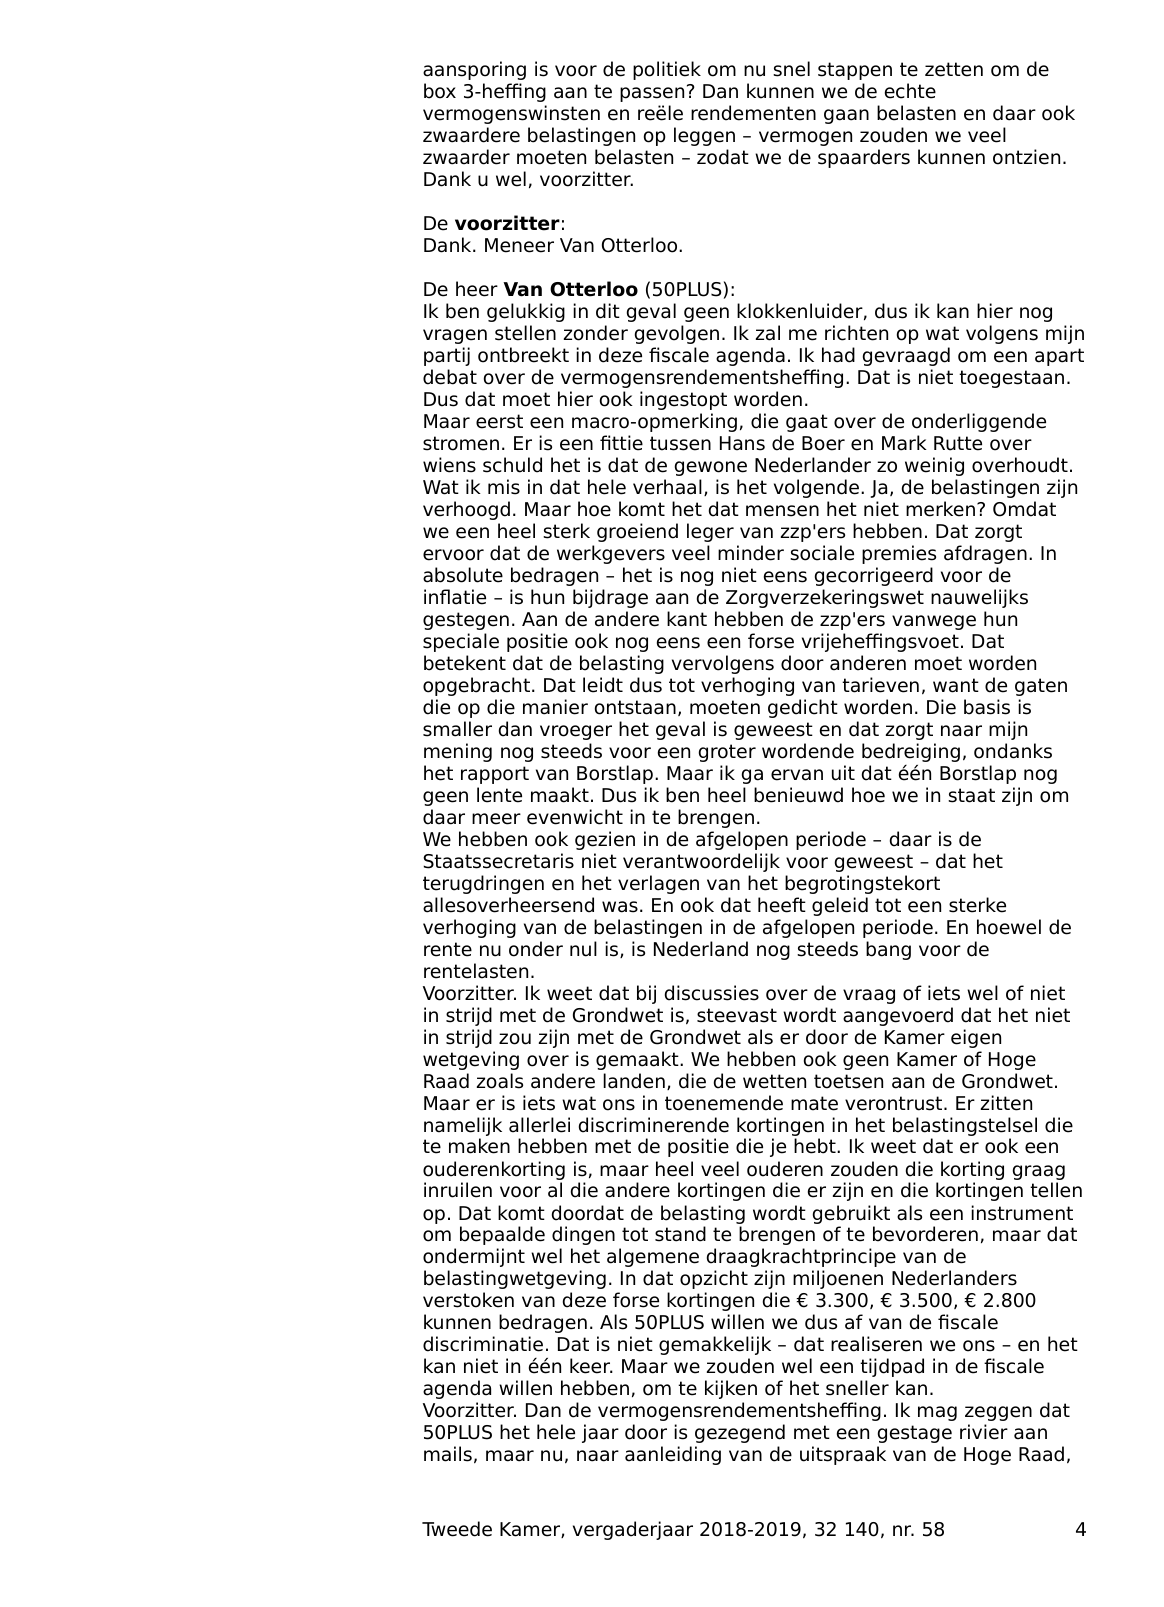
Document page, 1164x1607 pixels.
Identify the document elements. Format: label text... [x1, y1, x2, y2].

text Voorzitter. Ik weet dat bij discussies over de vraag of iets wel of niet in strijd met de Grondwet is, steevast wordt aangevoerd dat het niet in strijd zou zijn met de Grondwet als er door de Kamer eigen wetgeving over is gemaakt. We hebben ook geen Kamer of Hoge Raad zoals andere landen, die de wetten toetsen aan de Grondwet. Maar er is iets wat ons in toenemende mate verontrust. Er zitten namelijk allerlei discriminerende kortingen in het belastingstelsel die te maken hebben met de positie die je hebt. Ik weet dat er ook een ouderenkorting is, maar heel veel ouderen zouden die korting graag inruilen voor al die andere kortingen die er zijn en die kortingen tellen op. Dat komt doordat de belasting wordt gebruikt als een instrument om bepaalde dingen tot stand te brengen of te bevorderen, maar dat ondermijnt wel het algemene draagkrachtprincipe van de belastingwetgeving. In dat opzicht zijn miljoenen Nederlanders verstoken van deze forse kortingen die € 3.300, € 3.500, € 2.800 kunnen bedragen. Als 50PLUS willen we dus af van de fiscale discriminatie. Dat is niet gemakkelijk – dat realiseren we ons – en het kan niet in één keer. Maar we zouden wel een tijdpad in de fiscale agenda willen hebben, om te kijken of het sneller kan. [422, 983, 1087, 1400]
text We hebben ook gezien in de afgelopen periode – daar is de Staatssecretaris niet verantwoordelijk voor geweest – dat het terugdringen en het verlagen van het begrotingstekort allesoverheersend was. En ook dat heeft geleid tot een sterke verhoging van de belastingen in de afgelopen periode. En hoewel de rente nu onder nul is, is Nederland nog steeds bang voor de rentelasten. [422, 829, 1087, 983]
text De heer Van Otterloo (50PLUS): [422, 279, 1087, 301]
text Maar eerst een macro-opmerking, die gaat over de onderliggende stromen. Er is een fittie tussen Hans de Boer en Mark Rutte over wiens schuld het is dat de gewone Nederlander zo weinig overhoudt. Wat ik mis in dat hele verhaal, is het volgende. Ja, de belastingen zijn verhoogd. Maar hoe komt het dat mensen het niet merken? Omdat we een heel sterk groeiend leger van zzp'ers hebben. Dat zorgt ervoor dat de werkgevers veel minder sociale premies afdragen. In absolute bedragen – het is nog niet eens gecorrigeerd voor de inflatie – is hun bijdrage aan de Zorgverzekeringswet nauwelijks gestegen. Aan de andere kant hebben de zzp'ers vanwege hun speciale positie ook nog eens een forse vrijeheffingsvoet. Dat betekent dat de belasting vervolgens door anderen moet worden opgebracht. Dat leidt dus tot verhoging van tarieven, want de gaten die op die manier ontstaan, moeten gedicht worden. Die basis is smaller dan vroeger het geval is geweest en dat zorgt naar mijn mening nog steeds voor een groter wordende bedreiging, ondanks het rapport van Borstlap. Maar ik ga ervan uit dat één Borstlap nog geen lente maakt. Dus ik ben heel benieuwd hoe we in staat zijn om daar meer evenwicht in te brengen. [422, 411, 1087, 829]
text Dank u wel, voorzitter. [422, 169, 1087, 191]
text De voorzitter: [422, 213, 1087, 235]
text Dank. Meneer Van Otterloo. [422, 235, 1087, 257]
text Ik ben gelukkig in dit geval geen klokkenluider, dus ik kan hier nog vragen stellen zonder gevolgen. Ik zal me richten op wat volgens mijn partij ontbreekt in deze fiscale agenda. Ik had gevraagd om een apart debat over de vermogensrendementsheffing. Dat is niet toegestaan. Dus dat moet hier ook ingestopt worden. [422, 301, 1087, 411]
text Voorzitter. Dan de vermogensrendementsheffing. Ik mag zeggen dat 50PLUS het hele jaar door is gezegend met een gestage rivier aan mails, maar nu, naar aanleiding van de uitspraak van de Hoge Raad, [422, 1400, 1087, 1466]
text aansporing is voor de politiek om nu snel stappen te zetten om de box 3-heffing aan te passen? Dan kunnen we de echte vermogenswinsten en reële rendementen gaan belasten en daar ook zwaardere belastingen op leggen – vermogen zouden we veel zwaarder moeten belasten – zodat we de spaarders kunnen ontzien. [422, 59, 1087, 169]
